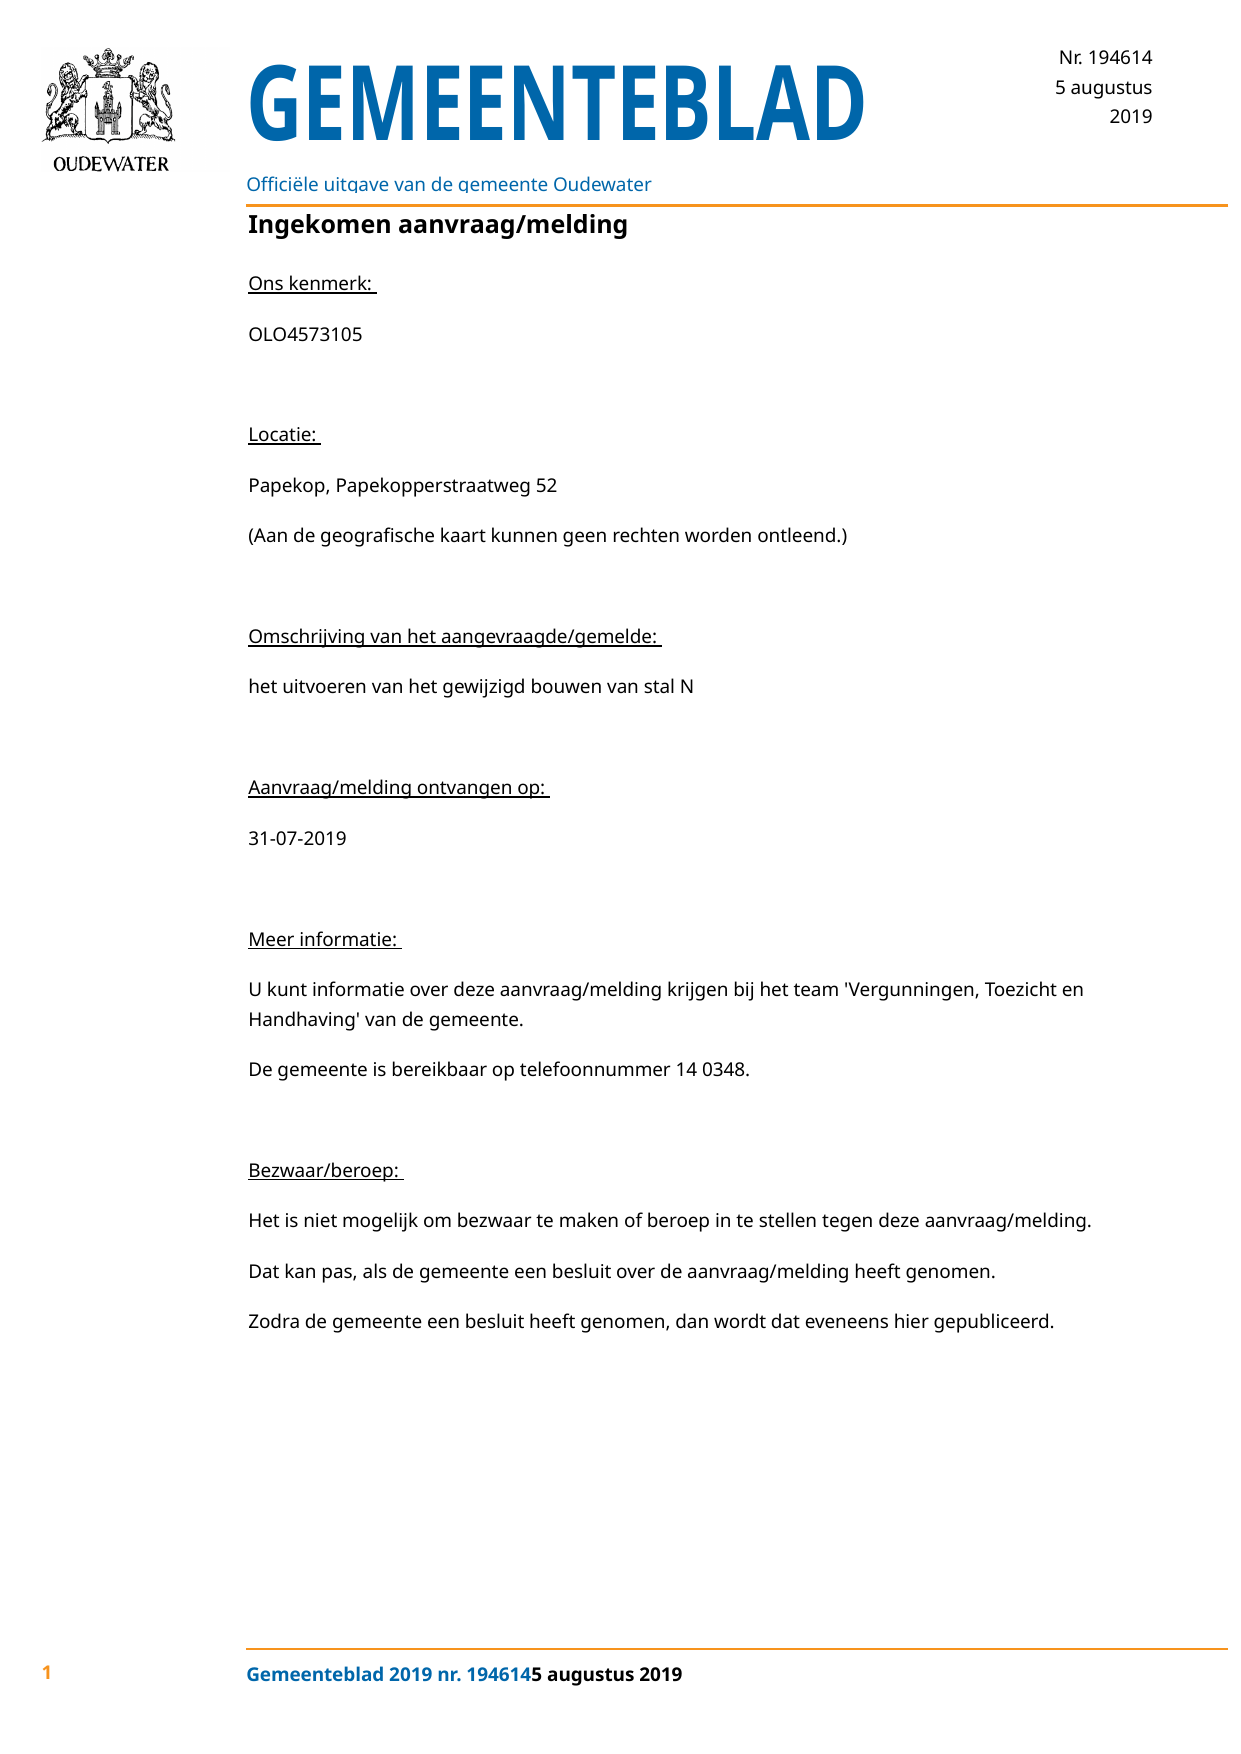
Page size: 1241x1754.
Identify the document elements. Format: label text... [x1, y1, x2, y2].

text Aanvraag/melding ontvangen op: [248, 774, 1152, 800]
text Zodra de gemeente een besluit heeft genomen, dan wordt dat eveneens hier gepubliceerd. [248, 1308, 1152, 1334]
text De gemeente is bereikbaar op telefoonnummer 14 0348. [248, 1056, 1152, 1082]
text Dat kan pas, als de gemeente een besluit over de aanvraag/melding heeft genomen. [248, 1258, 1152, 1283]
text OLO4573105 [248, 321, 1152, 346]
text Ingekomen aanvraag/melding [248, 207, 1152, 241]
text U kunt informatie over deze aanvraag/melding krijgen bij het team 'Vergunningen, Toezicht en Handhaving' van de gemeente. [248, 976, 1152, 1031]
text Meer informatie: [248, 926, 1152, 951]
text Locatie: [248, 422, 1152, 447]
text 31-07-2019 [248, 825, 1152, 851]
text Bezwaar/beroep: [248, 1157, 1152, 1183]
text Het is niet mogelijk om bezwaar te maken of beroep in te stellen tegen deze aanvraag/melding. [248, 1207, 1152, 1233]
text het uitvoeren van het gewijzigd bouwen van stal N [248, 674, 1152, 699]
text Papekop, Papekopperstraatweg 52 [248, 472, 1152, 498]
text Ons kenmerk: [248, 270, 1152, 296]
text (Aan de geografische kaart kunnen geen rechten worden ontleend.) [248, 522, 1152, 548]
text Omschrijving van het aangevraagde/gemelde: [248, 623, 1152, 649]
picture [41, 47, 231, 172]
